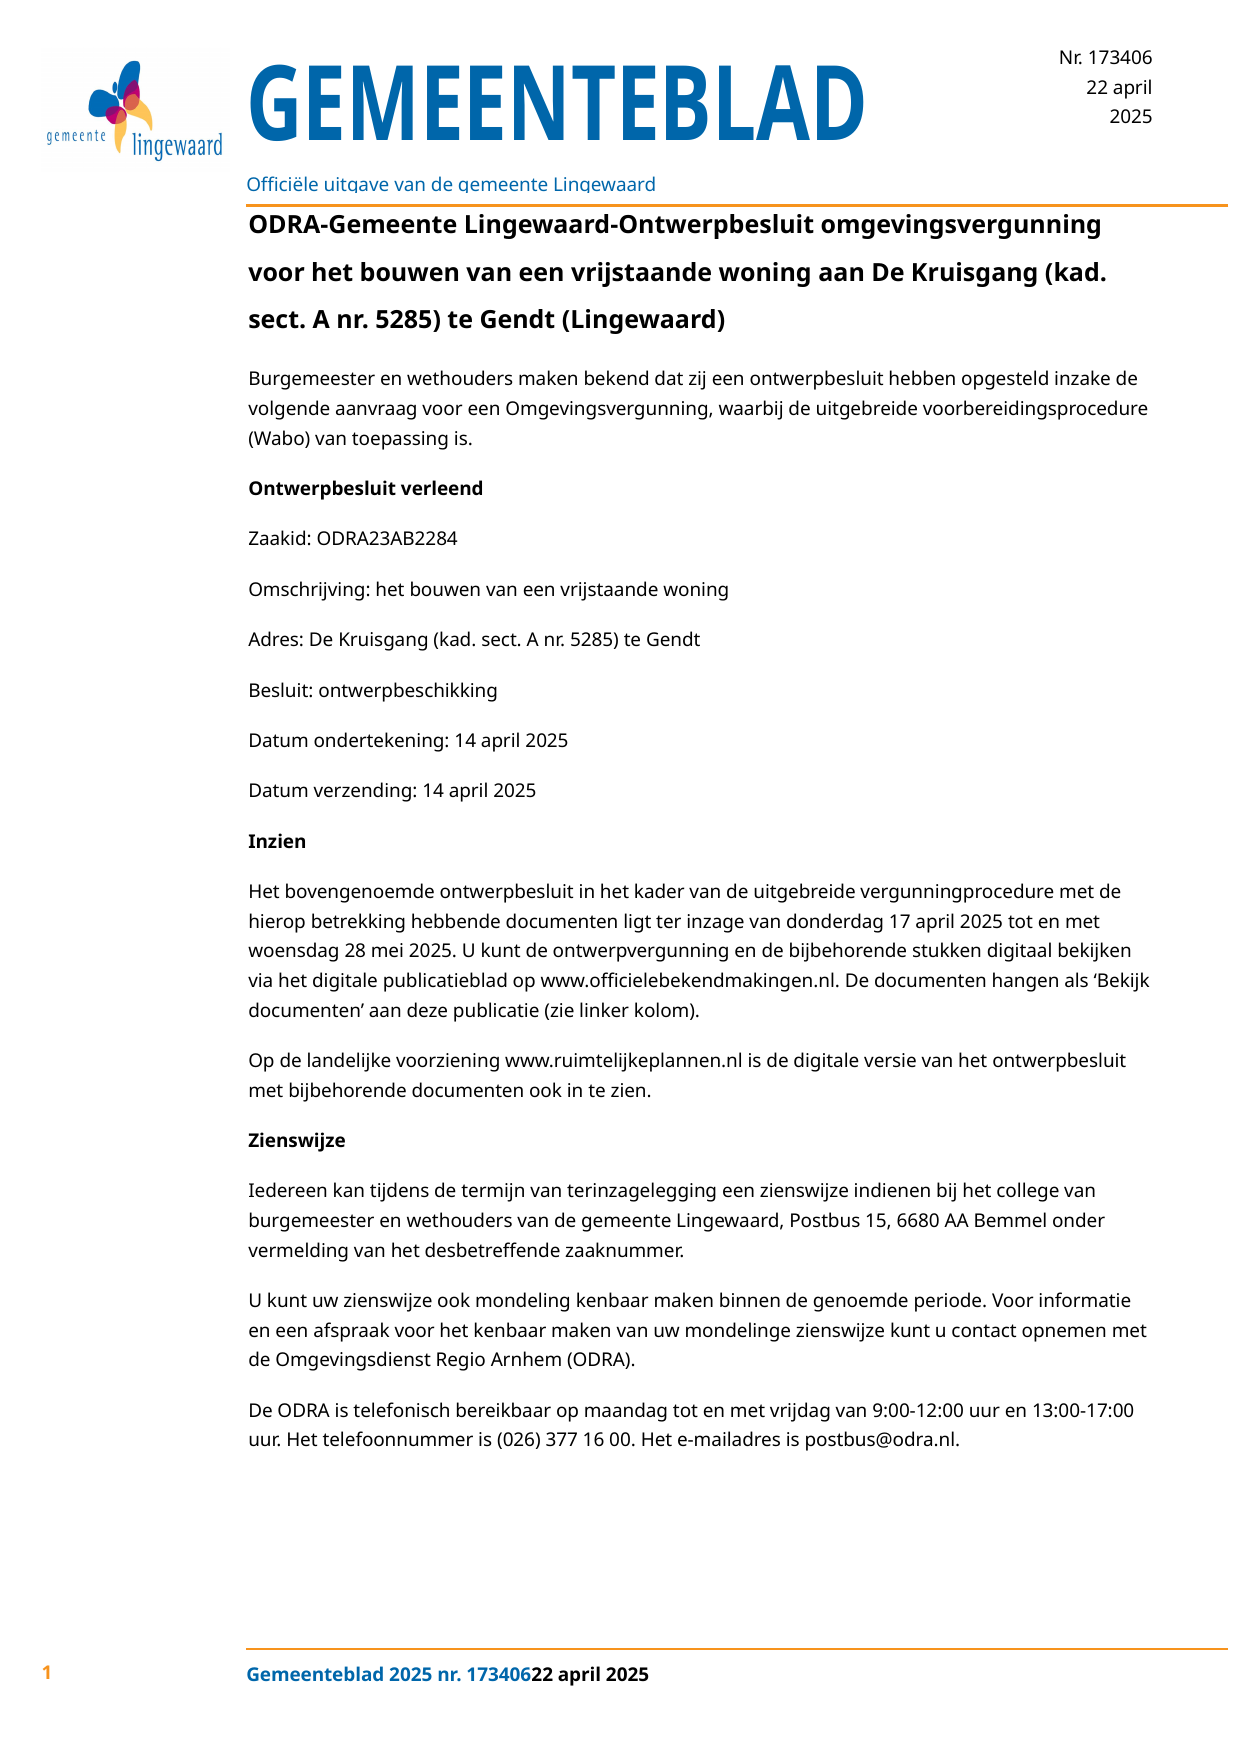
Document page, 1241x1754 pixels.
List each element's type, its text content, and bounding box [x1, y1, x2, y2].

text De ODRA is telefonisch bereikbaar op maandag tot en met vrijdag van 9:00-12:00 uur en 13:00-17:00 uur. Het telefoonnummer is (026) 377 16 00. Het e-mailadres is postbus@odra.nl. [248, 1397, 1152, 1452]
text Zienswijze [248, 1127, 1152, 1153]
text Burgemeester en wethouders maken bekend dat zij een ontwerpbesluit hebben opgesteld inzake de volgende aanvraag voor een Omgevingsvergunning, waarbij de uitgebreide voorbereidingsprocedure (Wabo) van toepassing is. [248, 366, 1152, 450]
picture [41, 47, 231, 172]
text Op de landelijke voorziening www.ruimtelijkeplannen.nl is de digitale versie van het ontwerpbesluit met bijbehorende documenten ook in te zien. [248, 1047, 1152, 1102]
text Zaakid: ODRA23AB2284 [248, 526, 1152, 551]
text Inzien [248, 828, 1152, 854]
text Ontwerpbesluit verleend [248, 475, 1152, 501]
text Het bovengenoemde ontwerpbesluit in het kader van de uitgebreide vergunningprocedure met de hierop betrekking hebbende documenten ligt ter inzage van donderdag 17 april 2025 tot en met woensdag 28 mei 2025. U kunt de ontwerpvergunning en de bijbehorende stukken digitaal bekijken via het digitale publicatieblad op www.officielebekendmakingen.nl. De documenten hangen als ‘Bekijk documenten’ aan deze publicatie (zie linker kolom). [248, 878, 1152, 1022]
text U kunt uw zienswijze ook mondeling kenbaar maken binnen de genoemde periode. Voor informatie en een afspraak voor het kenbaar maken van uw mondelinge zienswijze kunt u contact opnemen met de Omgevingsdienst Regio Arnhem (ODRA). [248, 1287, 1152, 1372]
text Iedereen kan tijdens de termijn van terinzagelegging een zienswijze indienen bij het college van burgemeester en wethouders van de gemeente Lingewaard, Postbus 15, 6680 AA Bemmel onder vermelding van het desbetreffende zaaknummer. [248, 1178, 1152, 1262]
text Datum ondertekening: 14 april 2025 [248, 727, 1152, 753]
text Datum verzending: 14 april 2025 [248, 778, 1152, 803]
text Adres: De Kruisgang (kad. sect. A nr. 5285) te Gendt [248, 626, 1152, 652]
text Omschrijving: het bouwen van een vrijstaande woning [248, 576, 1152, 602]
text Besluit: ontwerpbeschikking [248, 677, 1152, 702]
text ODRA-Gemeente Lingewaard-Ontwerpbesluit omgevingsvergunning voor het bouwen van een vrijstaande woning aan De Kruisgang (kad. sect. A nr. 5285) te Gendt (Lingewaard) [248, 207, 1152, 336]
